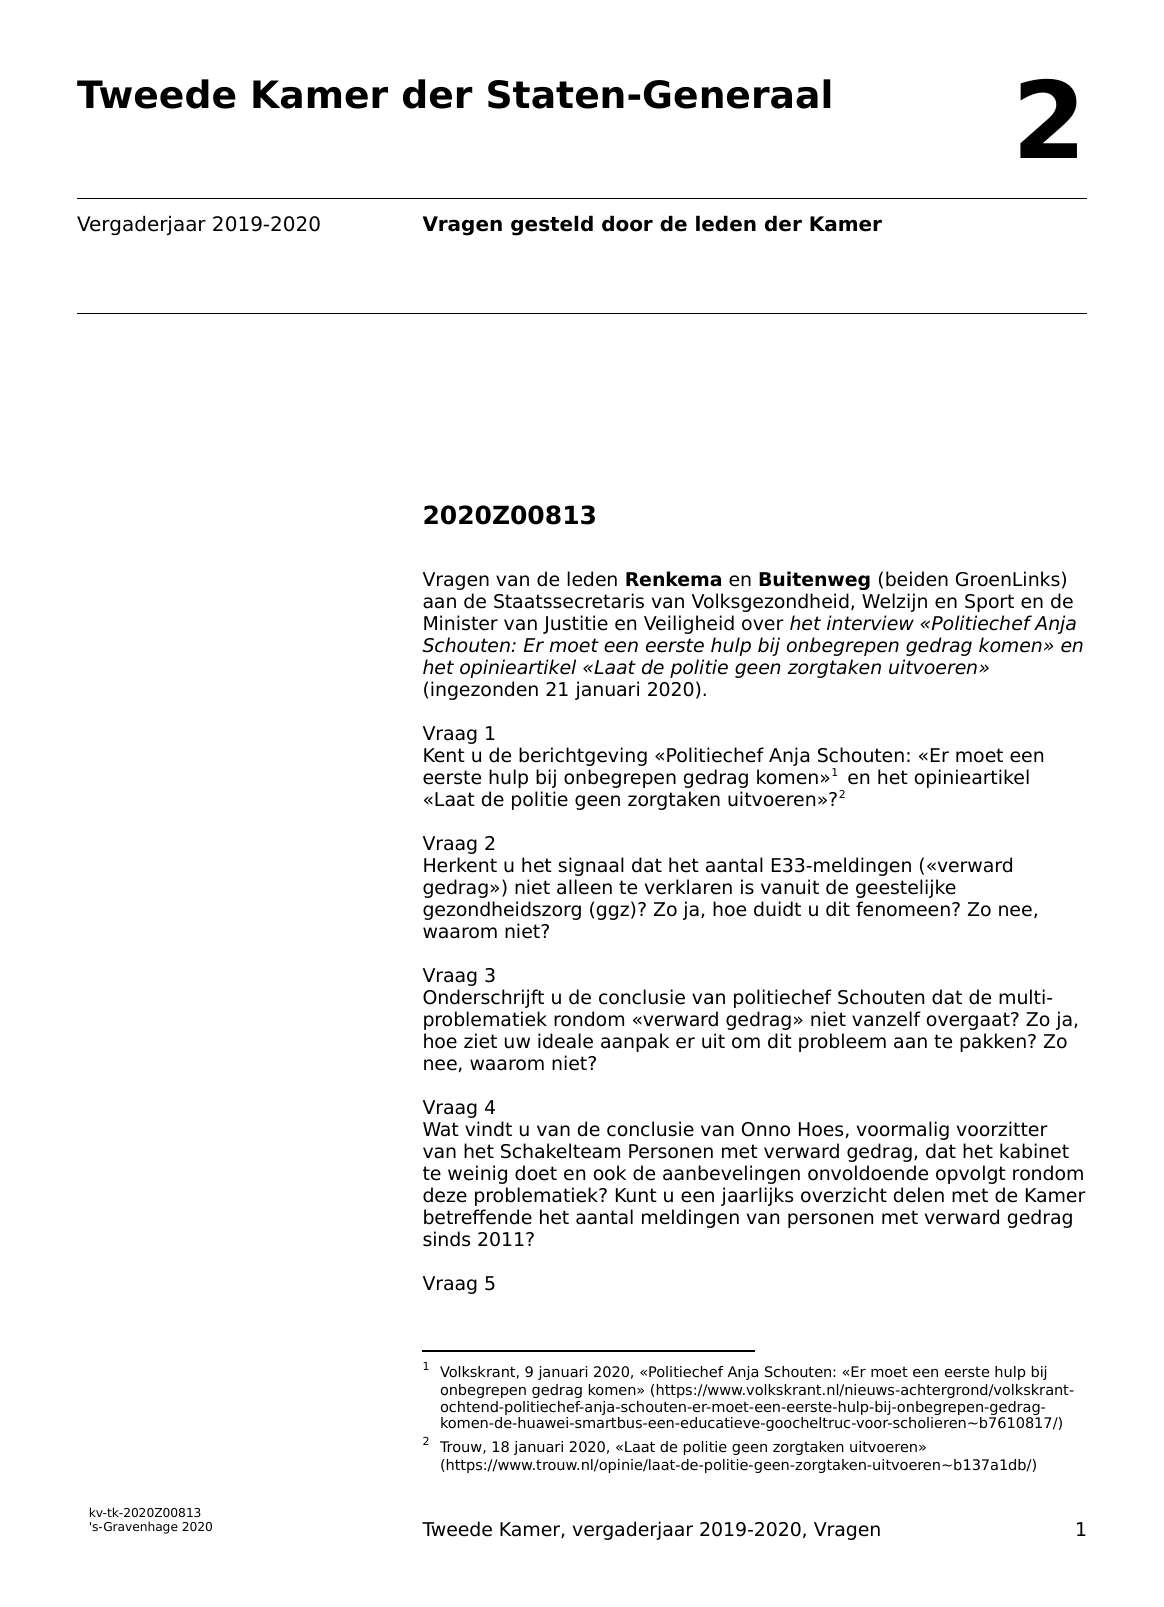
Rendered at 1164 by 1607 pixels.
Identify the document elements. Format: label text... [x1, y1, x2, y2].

text Volkskrant, 9 januari 2020, «Politiechef Anja Schouten: «Er moet een eerste hulp bij onbegrepen gedrag komen» (https://www.volkskrant.nl/nieuws-achtergrond/volkskrant-ochtend-politiechef-anja-schouten-er-moet-een-eerste-hulp-bij-onbegrepen-gedrag-komen-de-huawei-smartbus-een-educatieve-goocheltruc-voor-scholieren~b7610817/) [422, 1360, 1087, 1432]
text kv-tk-2020Z00813 [88, 1506, 323, 1520]
text Vraag 2 [422, 833, 1087, 855]
text 2020Z00813 [422, 501, 1087, 531]
text Vraag 3 [422, 965, 1087, 987]
text Kent u de berichtgeving «Politiechef Anja Schouten: «Er moet een eerste hulp bij onbegrepen gedrag komen» en het opinieartikel «Laat de politie geen zorgtaken uitvoeren»? [422, 745, 1087, 811]
text Vraag 4 [422, 1097, 1087, 1119]
table_header Tweede Kamer der Staten-Generaal [77, 59, 886, 198]
table_header 2 [886, 59, 1087, 198]
text Herkent u het signaal dat het aantal E33-meldingen («verward gedrag») niet alleen te verklaren is vanuit de geestelijke gezondheidszorg (ggz)? Zo ja, hoe duidt u dit fenomeen? Zo nee, waarom niet? [422, 855, 1087, 943]
table_cell Vergaderjaar 2019-2020 [77, 199, 422, 313]
text Vraag 5 [422, 1273, 1087, 1295]
text Onderschrijft u de conclusie van politiechef Schouten dat de multi-problematiek rondom «verward gedrag» niet vanzelf overgaat? Zo ja, hoe ziet uw ideale aanpak er uit om dit probleem aan te pakken? Zo nee, waarom niet? [422, 987, 1087, 1075]
text 's-Gravenhage 2020 [88, 1520, 323, 1534]
text Vraag 1 [422, 723, 1087, 745]
text Wat vindt u van de conclusie van Onno Hoes, voormalig voorzitter van het Schakelteam Personen met verward gedrag, dat het kabinet te weinig doet en ook de aanbevelingen onvoldoende opvolgt rondom deze problematiek? Kunt u een jaarlijks overzicht delen met de Kamer betreffende het aantal meldingen van personen met verward gedrag sinds 2011? [422, 1119, 1087, 1251]
text Trouw, 18 januari 2020, «Laat de politie geen zorgtaken uitvoeren» (https://www.trouw.nl/opinie/laat-de-politie-geen-zorgtaken-uitvoeren~b137a1db/) [422, 1435, 1087, 1474]
text Vragen van de leden Renkema en Buitenweg (beiden GroenLinks) aan de Staatssecretaris van Volksgezondheid, Welzijn en Sport en de Minister van Justitie en Veiligheid over het interview «Politiechef Anja Schouten: Er moet een eerste hulp bij onbegrepen gedrag komen» en het opinieartikel «Laat de politie geen zorgtaken uitvoeren» (ingezonden 21 januari 2020). [422, 569, 1087, 701]
table_cell Vragen gesteld door de leden der Kamer [422, 199, 1087, 313]
